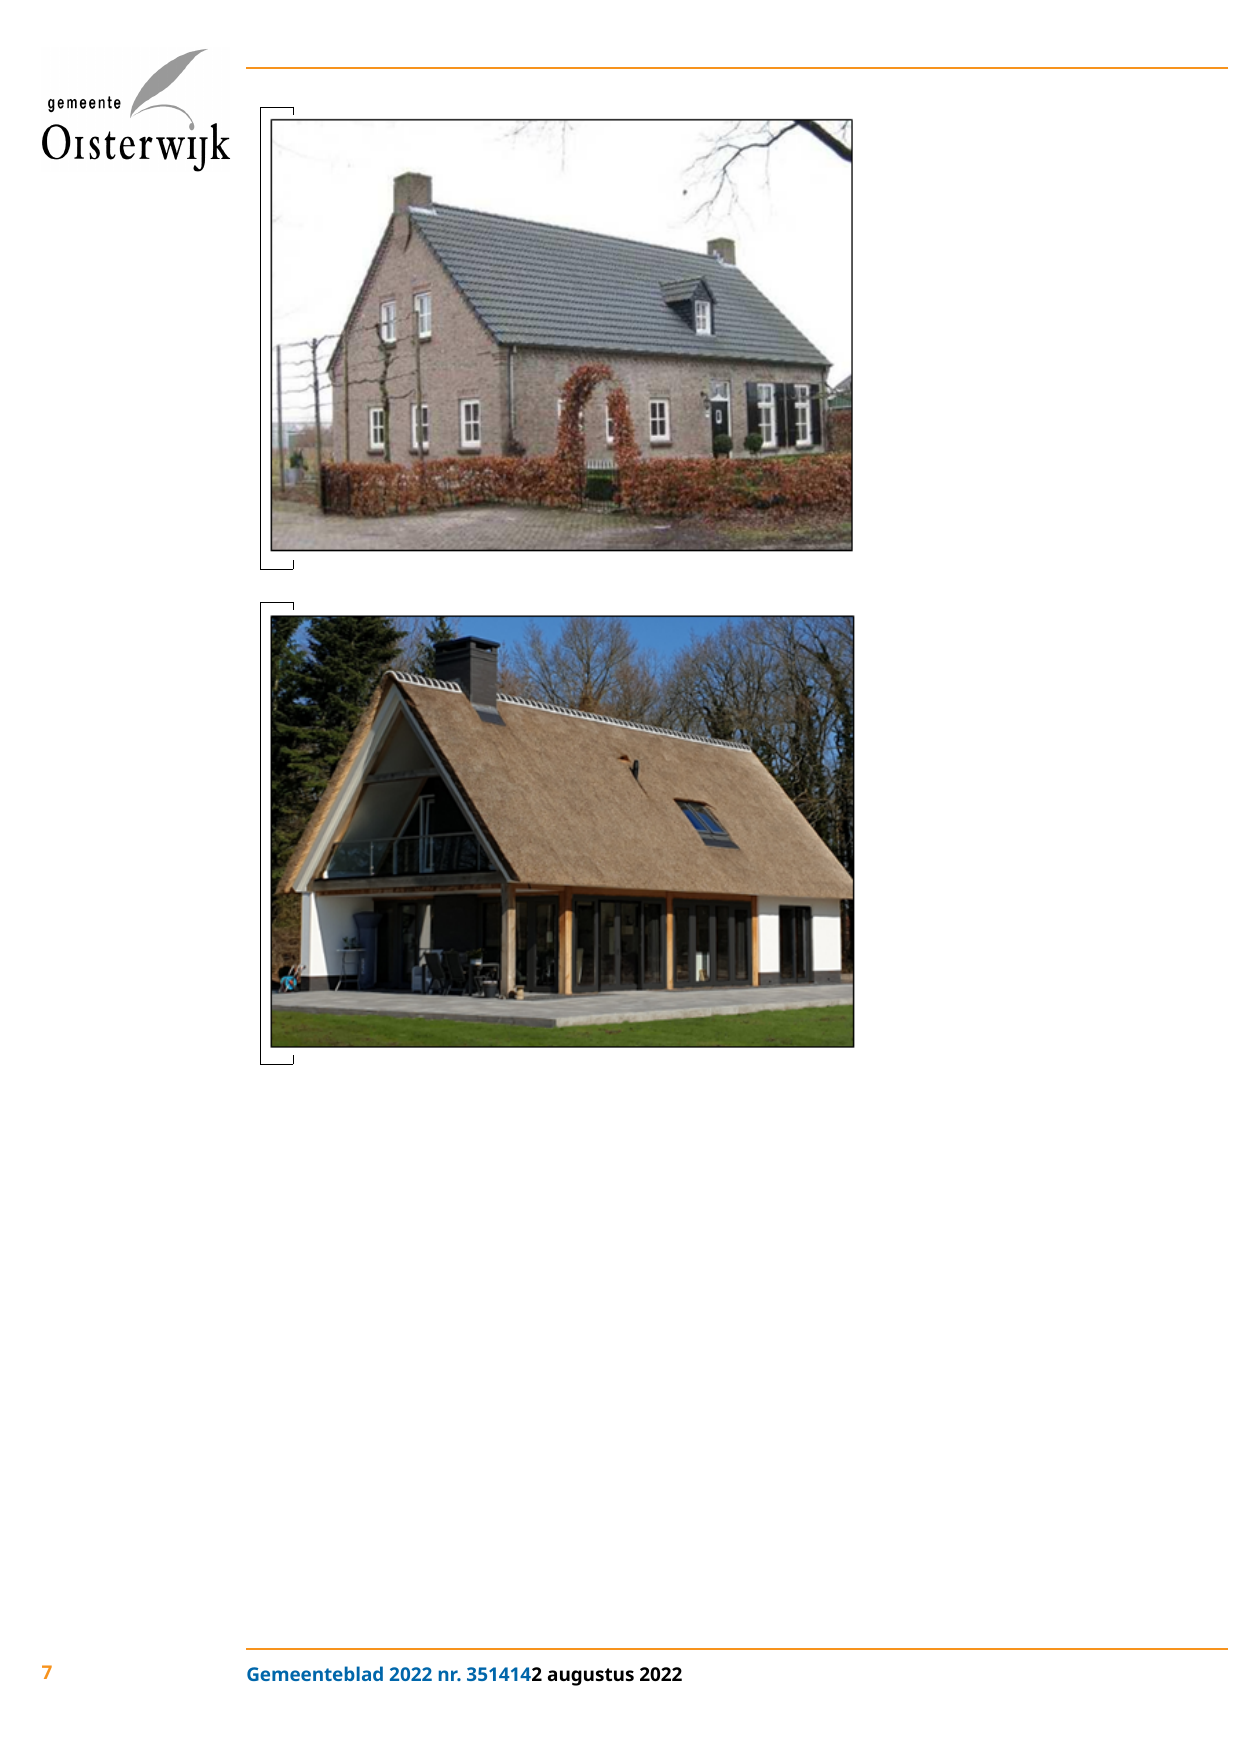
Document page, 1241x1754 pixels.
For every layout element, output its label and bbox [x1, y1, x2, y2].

picture [268, 115, 860, 560]
picture [268, 610, 860, 1055]
picture [41, 47, 231, 172]
